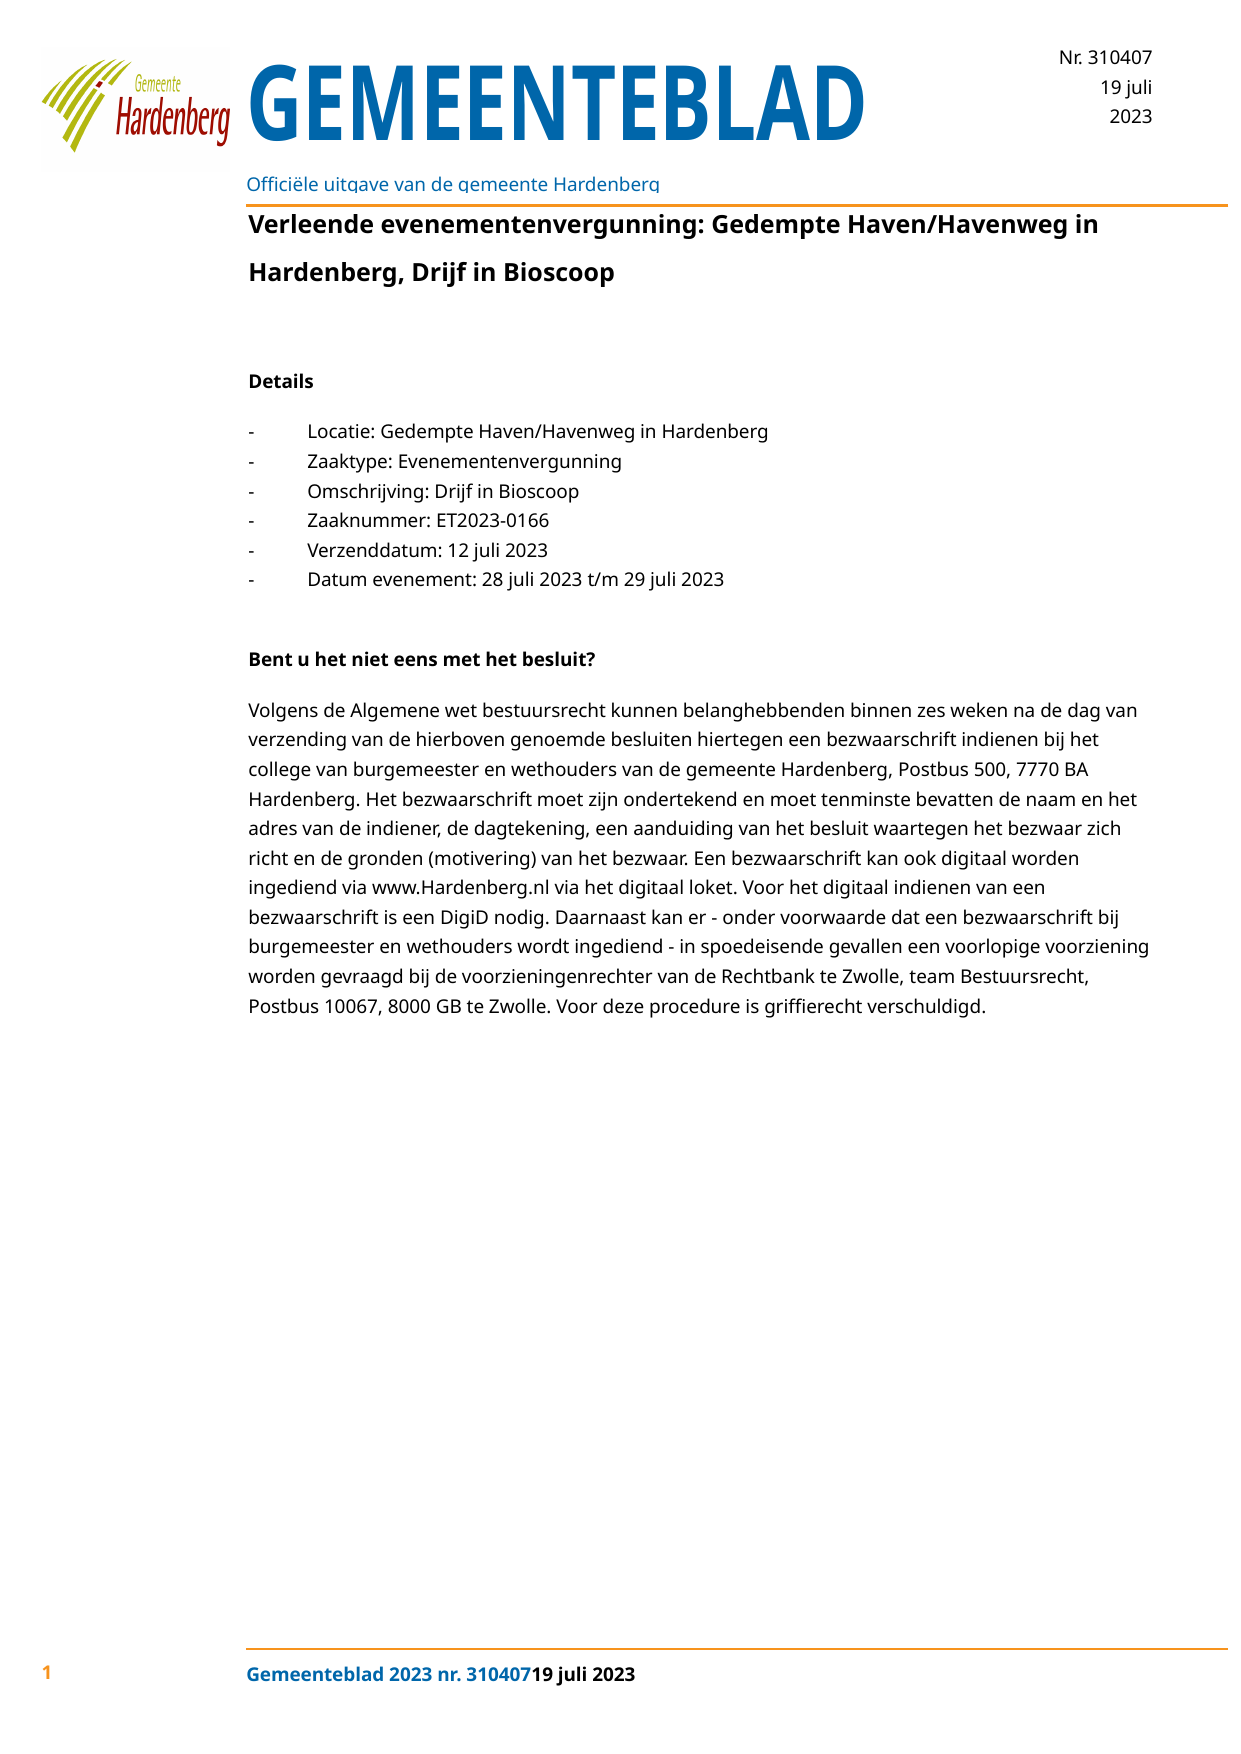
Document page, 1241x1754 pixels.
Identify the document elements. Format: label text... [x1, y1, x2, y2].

list Zaaktype: Evenementenvergunning [248, 448, 1152, 474]
list Zaaknummer: ET2023-0166 [248, 507, 1152, 533]
text Bent u het niet eens met het besluit? [248, 647, 1152, 672]
picture [41, 47, 231, 172]
list Verzenddatum: 12 juli 2023 [248, 537, 1152, 563]
text Volgens de Algemene wet bestuursrecht kunnen belanghebbenden binnen zes weken na de dag van verzending van de hierboven genoemde besluiten hiertegen een bezwaarschrift indienen bij het college van burgemeester en wethouders van de gemeente Hardenberg, Postbus 500, 7770 BA Hardenberg. Het bezwaarschrift moet zijn ondertekend en moet tenminste bevatten de naam en het adres van de indiener, de dagtekening, een aanduiding van het besluit waartegen het bezwaar zich richt en de gronden (motivering) van het bezwaar. Een bezwaarschrift kan ook digitaal worden ingediend via www.Hardenberg.nl via het digitaal loket. Voor het digitaal indienen van een bezwaarschrift is een DigiD nodig. Daarnaast kan er - onder voorwaarde dat een bezwaarschrift bij burgemeester en wethouders wordt ingediend - in spoedeisende gevallen een voorlopige voorziening worden gevraagd bij de voorzieningenrechter van de Rechtbank te Zwolle, team Bestuursrecht, Postbus 10067, 8000 GB te Zwolle. Voor deze procedure is griffierecht verschuldigd. [248, 697, 1152, 1019]
text Details [248, 368, 1152, 394]
list Locatie: Gedempte Haven/Havenweg in Hardenberg [248, 419, 1152, 444]
list Datum evenement: 28 juli 2023 t/m 29 juli 2023 [248, 567, 1152, 592]
list Omschrijving: Drijf in Bioscoop [248, 478, 1152, 504]
text Verleende evenementenvergunning: Gedempte Haven/Havenweg in Hardenberg, Drijf in Bioscoop [248, 207, 1152, 288]
